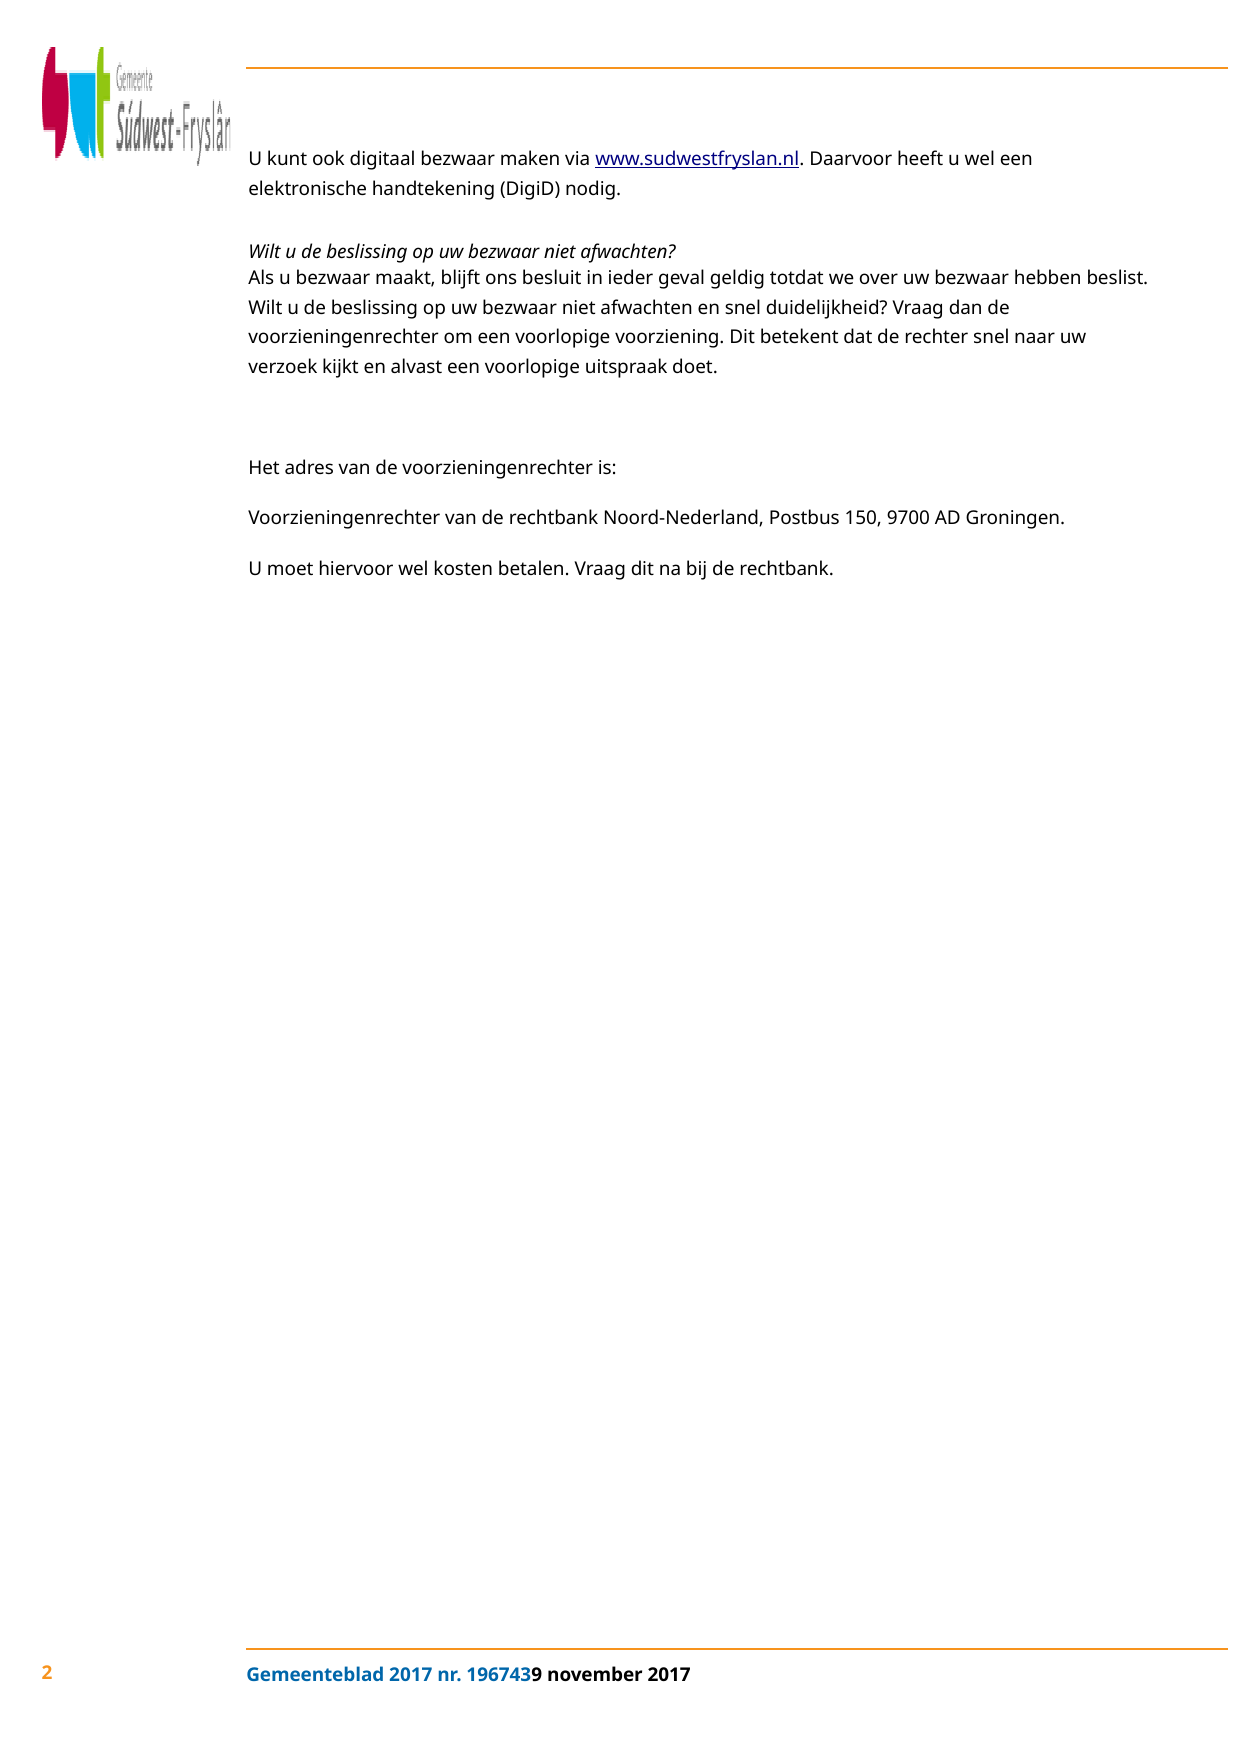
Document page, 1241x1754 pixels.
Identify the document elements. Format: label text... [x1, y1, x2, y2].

text U moet hiervoor wel kosten betalen. Vraag dit na bij de rechtbank. [248, 555, 1152, 581]
text Het adres van de voorzieningenrechter is: [248, 454, 1152, 480]
text U kunt ook digitaal bezwaar maken via www.sudwestfryslan.nl. Daarvoor heeft u wel een elektronische handtekening (DigiD) nodig. [248, 145, 1152, 201]
text Wilt u de beslissing op uw bezwaar niet afwachten? [248, 239, 1152, 264]
text Voorzieningenrechter van de rechtbank Noord-Nederland, Postbus 150, 9700 AD Groningen. [248, 504, 1152, 530]
text Als u bezwaar maakt, blijft ons besluit in ieder geval geldig totdat we over uw bezwaar hebben beslist. Wilt u de beslissing op uw bezwaar niet afwachten en snel duidelijkheid? Vraag dan de voorzieningenrechter om een voorlopige voorziening. Dit betekent dat de rechter snel naar uw verzoek kijkt en alvast een voorlopige uitspraak doet. [248, 264, 1152, 379]
picture [41, 47, 231, 172]
